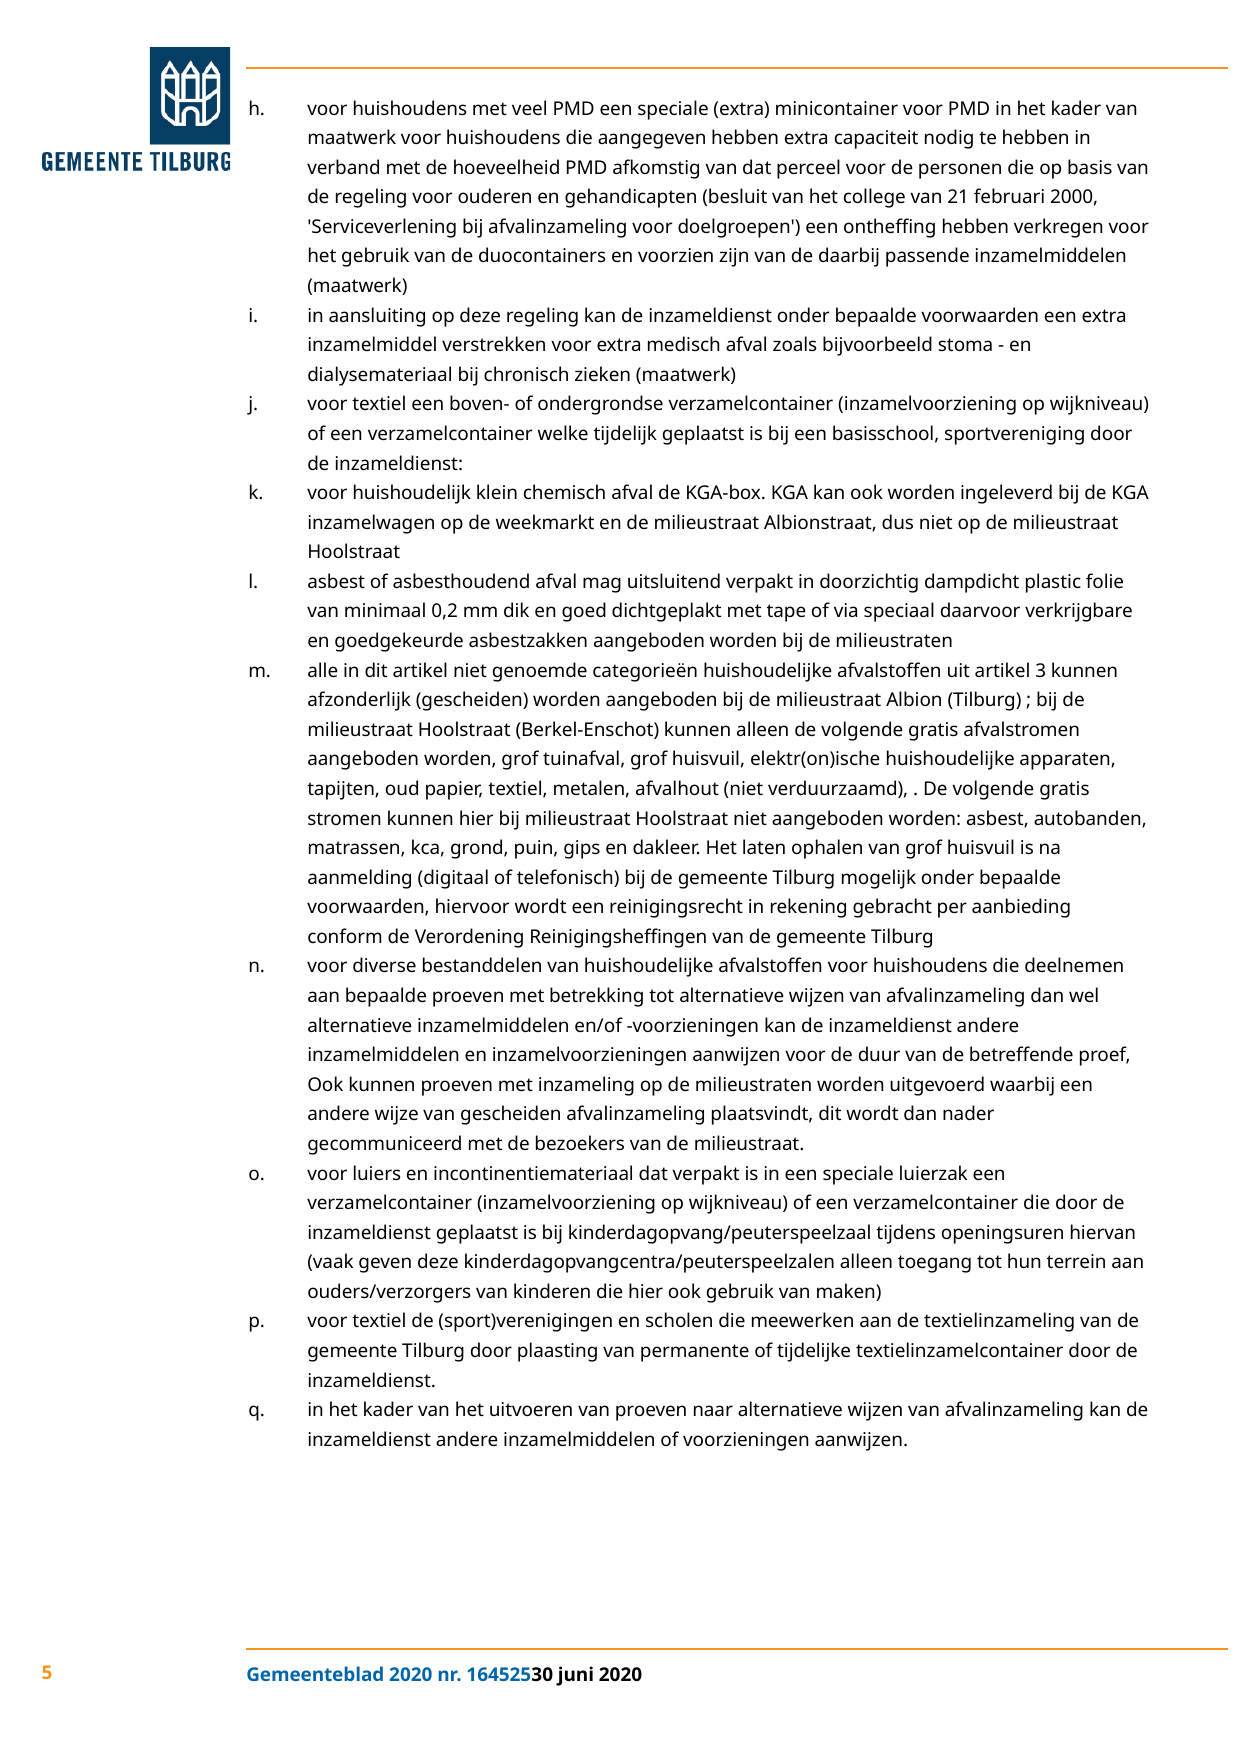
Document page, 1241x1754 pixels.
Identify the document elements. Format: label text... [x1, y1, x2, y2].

list voor huishoudens met veel PMD een speciale (extra) minicontainer voor PMD in het kader van maatwerk voor huishoudens die aangegeven hebben extra capaciteit nodig te hebben in verband met de hoeveelheid PMD afkomstig van dat perceel voor de personen die op basis van de regeling voor ouderen en gehandicapten (besluit van het college van 21 februari 2000, 'Serviceverlening bij afvalinzameling voor doelgroepen') een ontheffing hebben verkregen voor het gebruik van de duocontainers en voorzien zijn van de daarbij passende inzamelmiddelen (maatwerk) [248, 95, 1152, 298]
list voor huishoudelijk klein chemisch afval de KGA-box. KGA kan ook worden ingeleverd bij de KGA inzamelwagen op de weekmarkt en de milieustraat Albionstraat, dus niet op de milieustraat Hoolstraat [248, 479, 1152, 564]
list voor luiers en incontinentiemateriaal dat verpakt is in een speciale luierzak een verzamelcontainer (inzamelvoorziening op wijkniveau) of een verzamelcontainer die door de inzameldienst geplaatst is bij kinderdagopvang/peuterspeelzaal tijdens openingsuren hiervan (vaak geven deze kinderdagopvangcentra/peuterspeelzalen alleen toegang tot hun terrein aan ouders/verzorgers van kinderen die hier ook gebruik van maken) [248, 1160, 1152, 1304]
list asbest of asbesthoudend afval mag uitsluitend verpakt in doorzichtig dampdicht plastic folie van minimaal 0,2 mm dik en goed dichtgeplakt met tape of via speciaal daarvoor verkrijgbare en goedgekeurde asbestzakken aangeboden worden bij de milieustraten [248, 568, 1152, 653]
list voor diverse bestanddelen van huishoudelijke afvalstoffen voor huishoudens die deelnemen aan bepaalde proeven met betrekking tot alternatieve wijzen van afvalinzameling dan wel alternatieve inzamelmiddelen en/of -voorzieningen kan de inzameldienst andere inzamelmiddelen en inzamelvoorzieningen aanwijzen voor de duur van de betreffende proef, Ook kunnen proeven met inzameling op de milieustraten worden uitgevoerd waarbij een andere wijze van gescheiden afvalinzameling plaatsvindt, dit wordt dan nader gecommuniceerd met de bezoekers van de milieustraat. [248, 953, 1152, 1156]
list in aansluiting op deze regeling kan de inzameldienst onder bepaalde voorwaarden een extra inzamelmiddel verstrekken voor extra medisch afval zoals bijvoorbeeld stoma - en dialysemateriaal bij chronisch zieken (maatwerk) [248, 302, 1152, 387]
picture [41, 47, 231, 172]
list in het kader van het uitvoeren van proeven naar alternatieve wijzen van afvalinzameling kan de inzameldienst andere inzamelmiddelen of voorzieningen aanwijzen. [248, 1396, 1152, 1452]
list alle in dit artikel niet genoemde categorieën huishoudelijke afvalstoffen uit artikel 3 kunnen afzonderlijk (gescheiden) worden aangeboden bij de milieustraat Albion (Tilburg) ; bij de milieustraat Hoolstraat (Berkel-Enschot) kunnen alleen de volgende gratis afvalstromen aangeboden worden, grof tuinafval, grof huisvuil, elektr(on)ische huishoudelijke apparaten, tapijten, oud papier, textiel, metalen, afvalhout (niet verduurzaamd), . De volgende gratis stromen kunnen hier bij milieustraat Hoolstraat niet aangeboden worden: asbest, autobanden, matrassen, kca, grond, puin, gips en dakleer. Het laten ophalen van grof huisvuil is na aanmelding (digitaal of telefonisch) bij de gemeente Tilburg mogelijk onder bepaalde voorwaarden, hiervoor wordt een reinigingsrecht in rekening gebracht per aanbieding conform de Verordening Reinigingsheffingen van de gemeente Tilburg [248, 657, 1152, 949]
list voor textiel een boven- of ondergrondse verzamelcontainer (inzamelvoorziening op wijkniveau) of een verzamelcontainer welke tijdelijk geplaatst is bij een basisschool, sportvereniging door de inzameldienst: [248, 391, 1152, 476]
list voor textiel de (sport)verenigingen en scholen die meewerken aan de textielinzameling van de gemeente Tilburg door plaasting van permanente of tijdelijke textielinzamelcontainer door de inzameldienst. [248, 1308, 1152, 1393]
